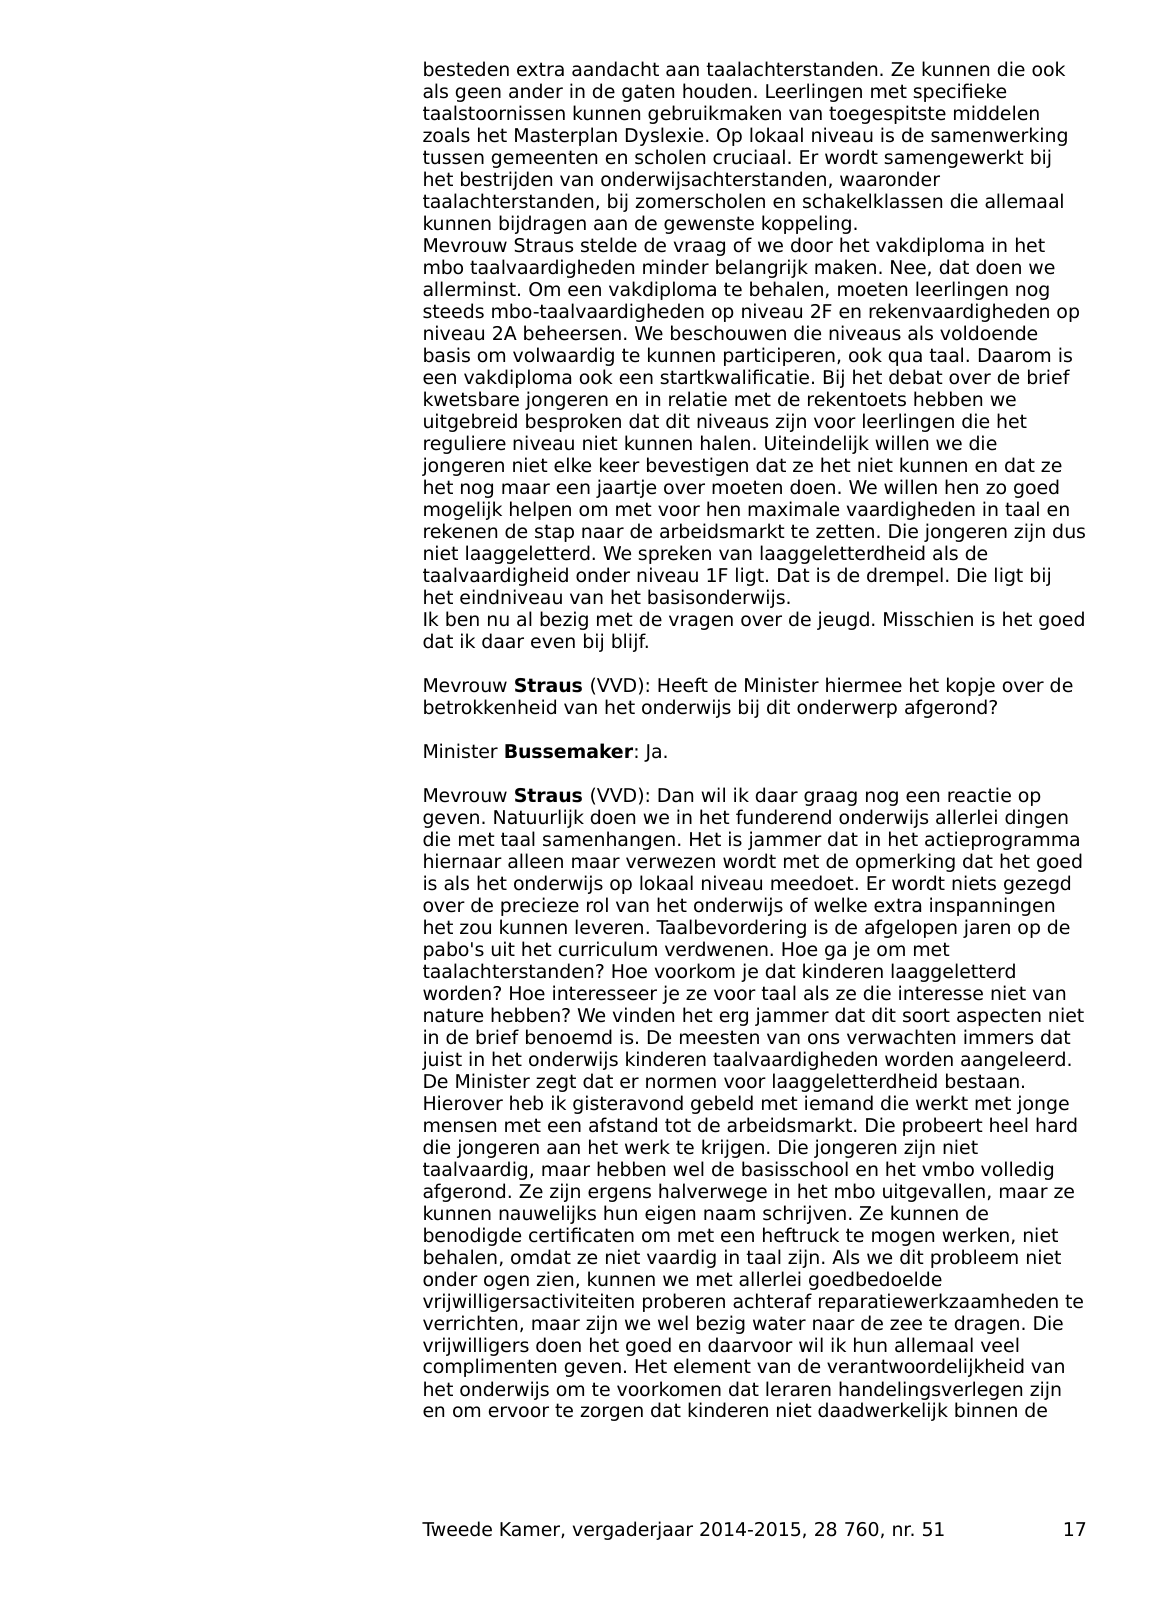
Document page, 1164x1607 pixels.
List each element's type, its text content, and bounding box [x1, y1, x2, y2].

text Ik ben nu al bezig met de vragen over de jeugd. Misschien is het goed dat ik daar even bij blijf. [422, 608, 1087, 652]
text Mevrouw Straus (VVD): Dan wil ik daar graag nog een reactie op geven. Natuurlijk doen we in het funderend onderwijs allerlei dingen die met taal samenhangen. Het is jammer dat in het actieprogramma hiernaar alleen maar verwezen wordt met de opmerking dat het goed is als het onderwijs op lokaal niveau meedoet. Er wordt niets gezegd over de precieze rol van het onderwijs of welke extra inspanningen het zou kunnen leveren. Taalbevordering is de afgelopen jaren op de pabo's uit het curriculum verdwenen. Hoe ga je om met taalachterstanden? Hoe voorkom je dat kinderen laaggeletterd worden? Hoe interesseer je ze voor taal als ze die interesse niet van nature hebben? We vinden het erg jammer dat dit soort aspecten niet in de brief benoemd is. De meesten van ons verwachten immers dat juist in het onderwijs kinderen taalvaardigheden worden aangeleerd. [422, 785, 1087, 1071]
text De Minister zegt dat er normen voor laaggeletterdheid bestaan. Hierover heb ik gisteravond gebeld met iemand die werkt met jonge mensen met een afstand tot de arbeidsmarkt. Die probeert heel hard die jongeren aan het werk te krijgen. Die jongeren zijn niet taalvaardig, maar hebben wel de basisschool en het vmbo volledig afgerond. Ze zijn ergens halverwege in het mbo uitgevallen, maar ze kunnen nauwelijks hun eigen naam schrijven. Ze kunnen de benodigde certificaten om met een heftruck te mogen werken, niet behalen, omdat ze niet vaardig in taal zijn. Als we dit probleem niet onder ogen zien, kunnen we met allerlei goedbedoelde vrijwilligersactiviteiten proberen achteraf reparatiewerkzaamheden te verrichten, maar zijn we wel bezig water naar de zee te dragen. Die vrijwilligers doen het goed en daarvoor wil ik hun allemaal veel complimenten geven. Het element van de verantwoordelijkheid van het onderwijs om te voorkomen dat leraren handelingsverlegen zijn en om ervoor te zorgen dat kinderen niet daadwerkelijk binnen de [422, 1071, 1087, 1422]
text Mevrouw Straus stelde de vraag of we door het vakdiploma in het mbo taalvaardigheden minder belangrijk maken. Nee, dat doen we allerminst. Om een vakdiploma te behalen, moeten leerlingen nog steeds mbo-taalvaardigheden op niveau 2F en rekenvaardigheden op niveau 2A beheersen. We beschouwen die niveaus als voldoende basis om volwaardig te kunnen participeren, ook qua taal. Daarom is een vakdiploma ook een startkwalificatie. Bij het debat over de brief kwetsbare jongeren en in relatie met de rekentoets hebben we uitgebreid besproken dat dit niveaus zijn voor leerlingen die het reguliere niveau niet kunnen halen. Uiteindelijk willen we die jongeren niet elke keer bevestigen dat ze het niet kunnen en dat ze het nog maar een jaartje over moeten doen. We willen hen zo goed mogelijk helpen om met voor hen maximale vaardigheden in taal en rekenen de stap naar de arbeidsmarkt te zetten. Die jongeren zijn dus niet laaggeletterd. We spreken van laaggeletterdheid als de taalvaardigheid onder niveau 1F ligt. Dat is de drempel. Die ligt bij het eindniveau van het basisonderwijs. [422, 235, 1087, 608]
text besteden extra aandacht aan taalachterstanden. Ze kunnen die ook als geen ander in de gaten houden. Leerlingen met specifieke taalstoornissen kunnen gebruikmaken van toegespitste middelen zoals het Masterplan Dyslexie. Op lokaal niveau is de samenwerking tussen gemeenten en scholen cruciaal. Er wordt samengewerkt bij het bestrijden van onderwijsachterstanden, waaronder taalachterstanden, bij zomerscholen en schakelklassen die allemaal kunnen bijdragen aan de gewenste koppeling. [422, 59, 1087, 235]
text Mevrouw Straus (VVD): Heeft de Minister hiermee het kopje over de betrokkenheid van het onderwijs bij dit onderwerp afgerond? [422, 675, 1087, 719]
text Minister Bussemaker: Ja. [422, 741, 1087, 763]
